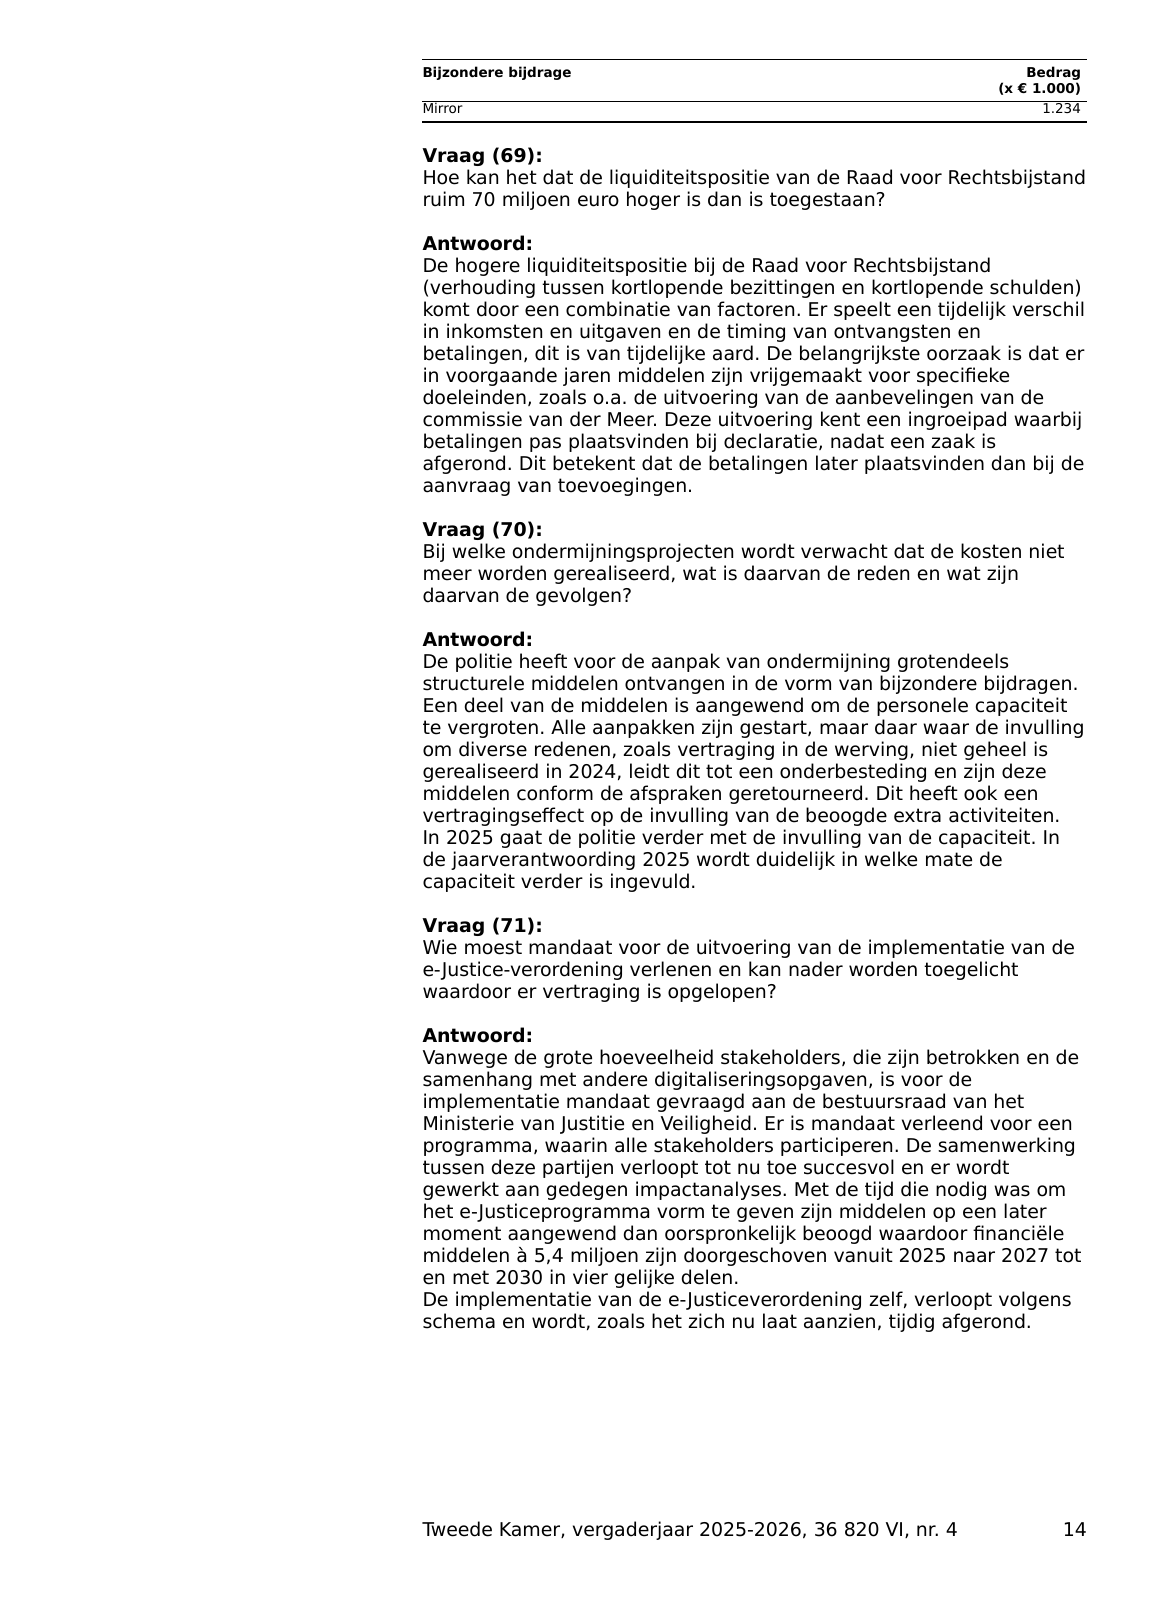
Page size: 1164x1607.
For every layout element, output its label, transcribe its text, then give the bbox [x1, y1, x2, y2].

text Antwoord: [422, 629, 1087, 651]
text Hoe kan het dat de liquiditeitspositie van de Raad voor Rechtsbijstand ruim 70 miljoen euro hoger is dan is toegestaan? [422, 167, 1087, 211]
text De politie heeft voor de aanpak van ondermijning grotendeels structurele middelen ontvangen in de vorm van bijzondere bijdragen. Een deel van de middelen is aangewend om de personele capaciteit te vergroten. Alle aanpakken zijn gestart, maar daar waar de invulling om diverse redenen, zoals vertraging in de werving, niet geheel is gerealiseerd in 2024, leidt dit tot een onderbesteding en zijn deze middelen conform de afspraken geretourneerd. Dit heeft ook een vertragingseffect op de invulling van de beoogde extra activiteiten. [422, 651, 1087, 827]
table_cell Mirror [422, 102, 939, 121]
text De hogere liquiditeitspositie bij de Raad voor Rechtsbijstand (verhouding tussen kortlopende bezittingen en kortlopende schulden) komt door een combinatie van factoren. Er speelt een tijdelijk verschil in inkomsten en uitgaven en de timing van ontvangsten en betalingen, dit is van tijdelijke aard. De belangrijkste oorzaak is dat er in voorgaande jaren middelen zijn vrijgemaakt voor specifieke doeleinden, zoals o.a. de uitvoering van de aanbevelingen van de commissie van der Meer. Deze uitvoering kent een ingroeipad waarbij betalingen pas plaatsvinden bij declaratie, nadat een zaak is afgerond. Dit betekent dat de betalingen later plaatsvinden dan bij de aanvraag van toevoegingen. [422, 255, 1087, 496]
text Bij welke ondermijningsprojecten wordt verwacht dat de kosten niet meer worden gerealiseerd, wat is daarvan de reden en wat zijn daarvan de gevolgen? [422, 541, 1087, 607]
text Antwoord: [422, 1025, 1087, 1047]
table_header Bijzondere bijdrage [422, 60, 939, 101]
text De implementatie van de e-Justiceverordening zelf, verloopt volgens schema en wordt, zoals het zich nu laat aanzien, tijdig afgerond. [422, 1288, 1087, 1332]
text Antwoord: [422, 233, 1087, 255]
text Vraag (70): [422, 519, 1087, 541]
text In 2025 gaat de politie verder met de invulling van de capaciteit. In de jaarverantwoording 2025 wordt duidelijk in welke mate de capaciteit verder is ingevuld. [422, 827, 1087, 892]
text Wie moest mandaat voor de uitvoering van de implementatie van de e-Justice-verordening verlenen en kan nader worden toegelicht waardoor er vertraging is opgelopen? [422, 937, 1087, 1003]
text Vanwege de grote hoeveelheid stakeholders, die zijn betrokken en de samenhang met andere digitaliseringsopgaven, is voor de implementatie mandaat gevraagd aan de bestuursraad van het Ministerie van Justitie en Veiligheid. Er is mandaat verleend voor een programma, waarin alle stakeholders participeren. De samenwerking tussen deze partijen verloopt tot nu toe succesvol en er wordt gewerkt aan gedegen impactanalyses. Met de tijd die nodig was om het e-Justiceprogramma vorm te geven zijn middelen op een later moment aangewend dan oorspronkelijk beoogd waardoor financiële middelen à 5,4 miljoen zijn doorgeschoven vanuit 2025 naar 2027 tot en met 2030 in vier gelijke delen. [422, 1047, 1087, 1288]
table_cell 1.234 [939, 102, 1087, 121]
text Vraag (71): [422, 915, 1087, 937]
text Vraag (69): [422, 144, 1087, 167]
table_header Bedrag (x € 1.000) [939, 60, 1087, 101]
